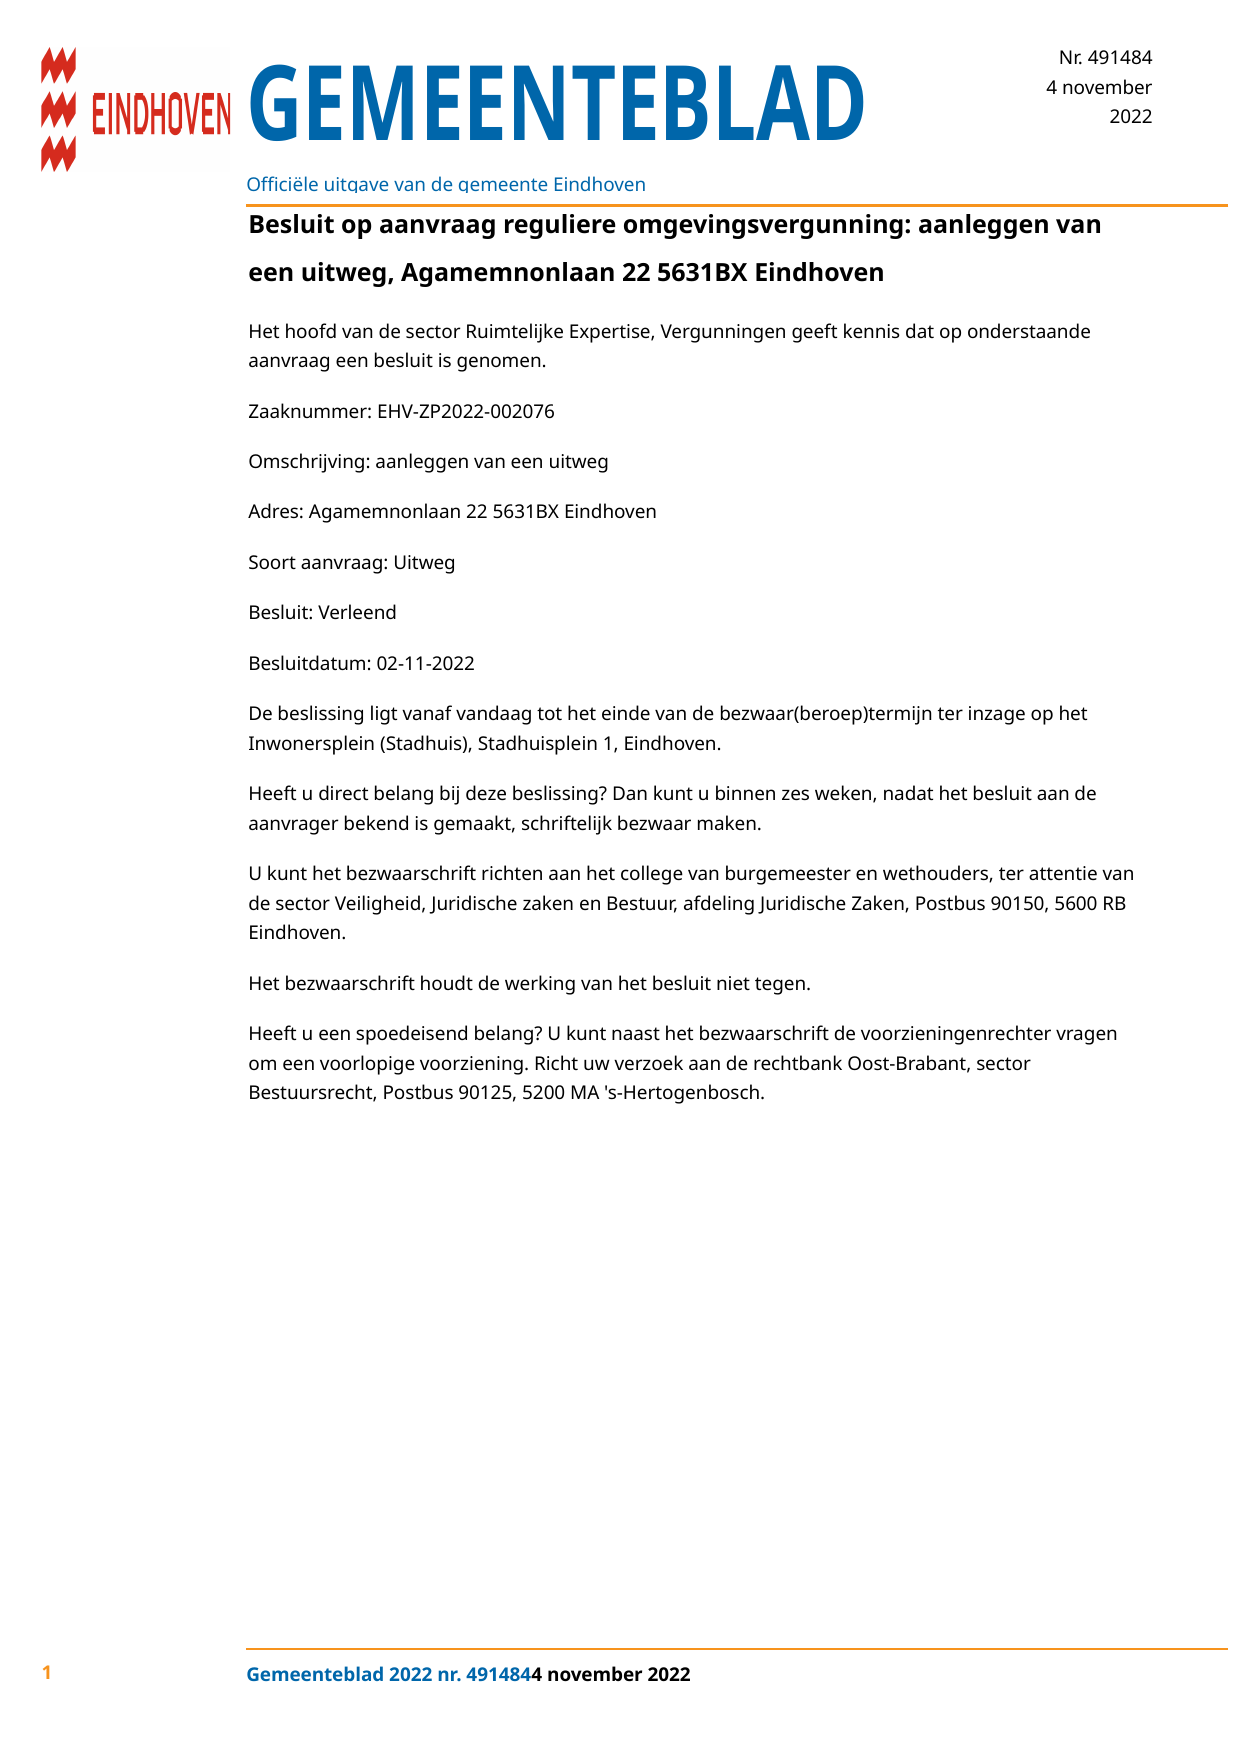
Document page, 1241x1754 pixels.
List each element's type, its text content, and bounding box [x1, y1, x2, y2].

text U kunt het bezwaarschrift richten aan het college van burgemeester en wethouders, ter attentie van de sector Veiligheid, Juridische zaken en Bestuur, afdeling Juridische Zaken, Postbus 90150, 5600 RB Eindhoven. [248, 860, 1152, 945]
text Besluit op aanvraag reguliere omgevingsvergunning: aanleggen van een uitweg, Agamemnonlaan 22 5631BX Eindhoven [248, 207, 1152, 288]
picture [41, 47, 231, 172]
text Besluit: Verleend [248, 599, 1152, 625]
text Soort aanvraag: Uitweg [248, 549, 1152, 575]
text Heeft u direct belang bij deze beslissing? Dan kunt u binnen zes weken, nadat het besluit aan de aanvrager bekend is gemaakt, schriftelijk bezwaar maken. [248, 780, 1152, 836]
text Het bezwaarschrift houdt de werking van het besluit niet tegen. [248, 970, 1152, 996]
text Heeft u een spoedeisend belang? U kunt naast het bezwaarschrift de voorzieningenrechter vragen om een voorlopige voorziening. Richt uw verzoek aan de rechtbank Oost-Brabant, sector Bestuursrecht, Postbus 90125, 5200 MA 's-Hertogenbosch. [248, 1020, 1152, 1105]
text De beslissing ligt vanaf vandaag tot het einde van de bezwaar(beroep)termijn ter inzage op het Inwonersplein (Stadhuis), Stadhuisplein 1, Eindhoven. [248, 700, 1152, 756]
text Omschrijving: aanleggen van een uitweg [248, 448, 1152, 474]
text Het hoofd van de sector Ruimtelijke Expertise, Vergunningen geeft kennis dat op onderstaande aanvraag een besluit is genomen. [248, 318, 1152, 373]
text Besluitdatum: 02-11-2022 [248, 650, 1152, 676]
text Adres: Agamemnonlaan 22 5631BX Eindhoven [248, 499, 1152, 524]
text Zaaknummer: EHV-ZP2022-002076 [248, 398, 1152, 424]
